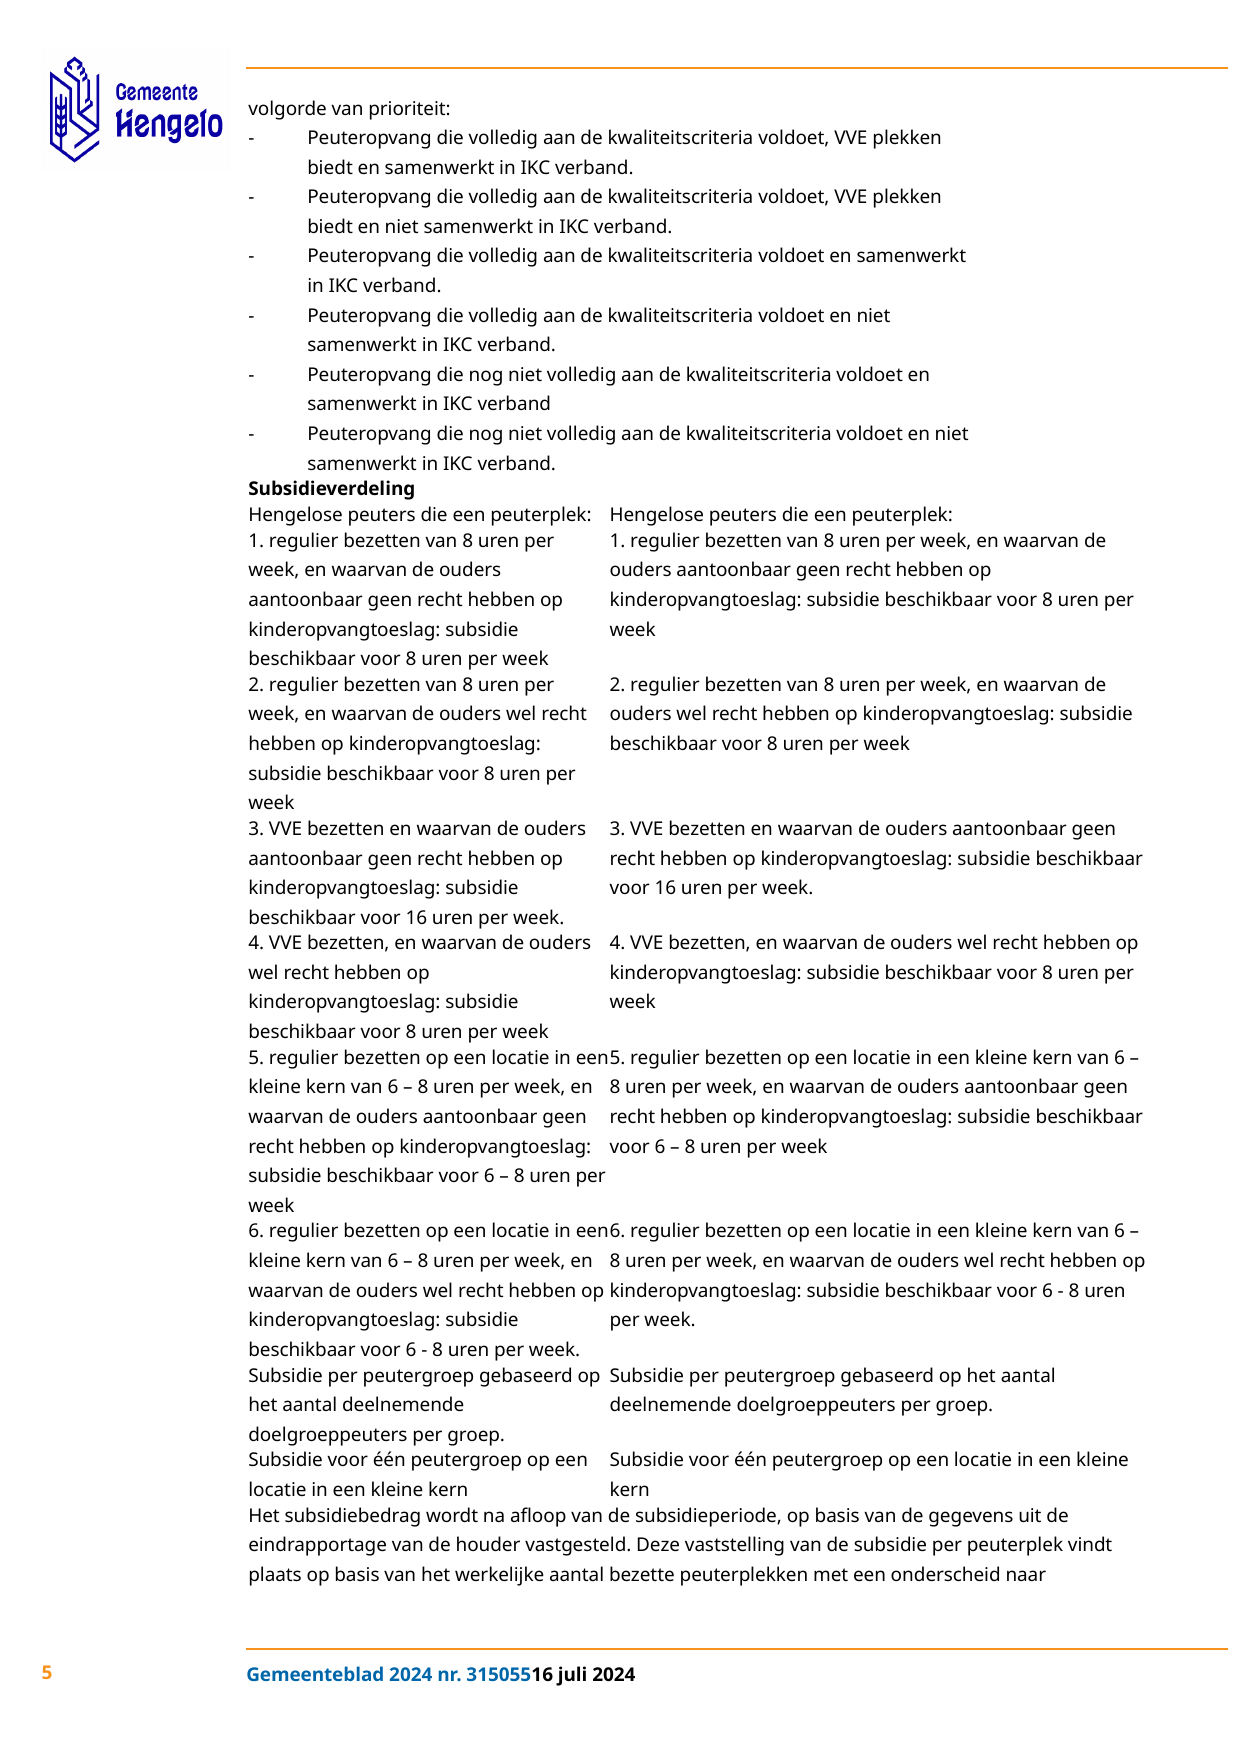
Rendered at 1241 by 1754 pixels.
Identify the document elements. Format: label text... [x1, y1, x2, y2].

table_cell Hengelose peuters die een peuterplek: [609, 501, 1152, 527]
table_cell 2. regulier bezetten van 8 uren per week, en waarvan de ouders wel recht hebben op kinderopvangtoeslag: subsidie beschikbaar voor 8 uren per week [609, 671, 1152, 815]
table_cell 5. regulier bezetten op een locatie in een kleine kern van 6 – 8 uren per week, en waarvan de ouders aantoonbaar geen recht hebben op kinderopvangtoeslag: subsidie beschikbaar voor 6 – 8 uren per week [609, 1044, 1152, 1218]
table_cell 4. VVE bezetten, en waarvan de ouders wel recht hebben op kinderopvangtoeslag: subsidie beschikbaar voor 8 uren per week [609, 930, 1152, 1044]
table_cell Subsidie voor één peutergroep op een locatie in een kleine kern [609, 1447, 1152, 1502]
table_cell 1. regulier bezetten van 8 uren per week, en waarvan de ouders aantoonbaar geen recht hebben op kinderopvangtoeslag: subsidie beschikbaar voor 8 uren per week [609, 527, 1152, 671]
table_cell Hengelose peuters die een peuterplek: [248, 501, 609, 527]
table_cell 2. regulier bezetten van 8 uren per week, en waarvan de ouders wel recht hebben op kinderopvangtoeslag: subsidie beschikbaar voor 8 uren per week [248, 671, 609, 815]
table_cell Subsidieverdeling [248, 476, 1152, 501]
table_cell 4. VVE bezetten, en waarvan de ouders wel recht hebben op kinderopvangtoeslag: subsidie beschikbaar voor 8 uren per week [248, 930, 609, 1044]
table_cell volgorde van prioriteit: Peuteropvang die volledig aan de kwaliteitscriteria voldoet, VVE plekken biedt en samenwerkt in IKC verband. Peuteropvang die volledig aan de kwaliteitscriteria voldoet, VVE plekken biedt en niet samenwerkt in IKC verband. Peuteropvang die volledig aan de kwaliteitscriteria voldoet en samenwerkt in IKC verband. Peuteropvang die volledig aan de kwaliteitscriteria voldoet en niet samenwerkt in IKC verband. Peuteropvang die nog niet volledig aan de kwaliteitscriteria voldoet en samenwerkt in IKC verband Peuteropvang die nog niet volledig aan de kwaliteitscriteria voldoet en niet samenwerkt in IKC verband. [248, 95, 971, 476]
table_cell 1. regulier bezetten van 8 uren per week, en waarvan de ouders aantoonbaar geen recht hebben op kinderopvangtoeslag: subsidie beschikbaar voor 8 uren per week [248, 527, 609, 671]
table_cell Het subsidiebedrag wordt na afloop van de subsidieperiode, op basis van de gegevens uit de eindrapportage van de houder vastgesteld. Deze vaststelling van de subsidie per peuterplek vindt plaats op basis van het werkelijke aantal bezette peuterplekken met een onderscheid naar [248, 1502, 1152, 1587]
table_cell 3. VVE bezetten en waarvan de ouders aantoonbaar geen recht hebben op kinderopvangtoeslag: subsidie beschikbaar voor 16 uren per week. [248, 815, 609, 929]
table_cell 6. regulier bezetten op een locatie in een kleine kern van 6 – 8 uren per week, en waarvan de ouders wel recht hebben op kinderopvangtoeslag: subsidie beschikbaar voor 6 - 8 uren per week. [609, 1218, 1152, 1362]
table_cell Subsidie voor één peutergroep op een locatie in een kleine kern [248, 1447, 609, 1502]
picture [41, 47, 231, 172]
table_cell Subsidie per peutergroep gebaseerd op het aantal deelnemende doelgroeppeuters per groep. [248, 1362, 609, 1447]
table_cell Subsidie per peutergroep gebaseerd op het aantal deelnemende doelgroeppeuters per groep. [609, 1362, 1152, 1447]
table_cell 3. VVE bezetten en waarvan de ouders aantoonbaar geen recht hebben op kinderopvangtoeslag: subsidie beschikbaar voor 16 uren per week. [609, 815, 1152, 929]
table_cell 6. regulier bezetten op een locatie in een kleine kern van 6 – 8 uren per week, en waarvan de ouders wel recht hebben op kinderopvangtoeslag: subsidie beschikbaar voor 6 - 8 uren per week. [248, 1218, 609, 1362]
table_cell 5. regulier bezetten op een locatie in een kleine kern van 6 – 8 uren per week, en waarvan de ouders aantoonbaar geen recht hebben op kinderopvangtoeslag: subsidie beschikbaar voor 6 – 8 uren per week [248, 1044, 609, 1218]
